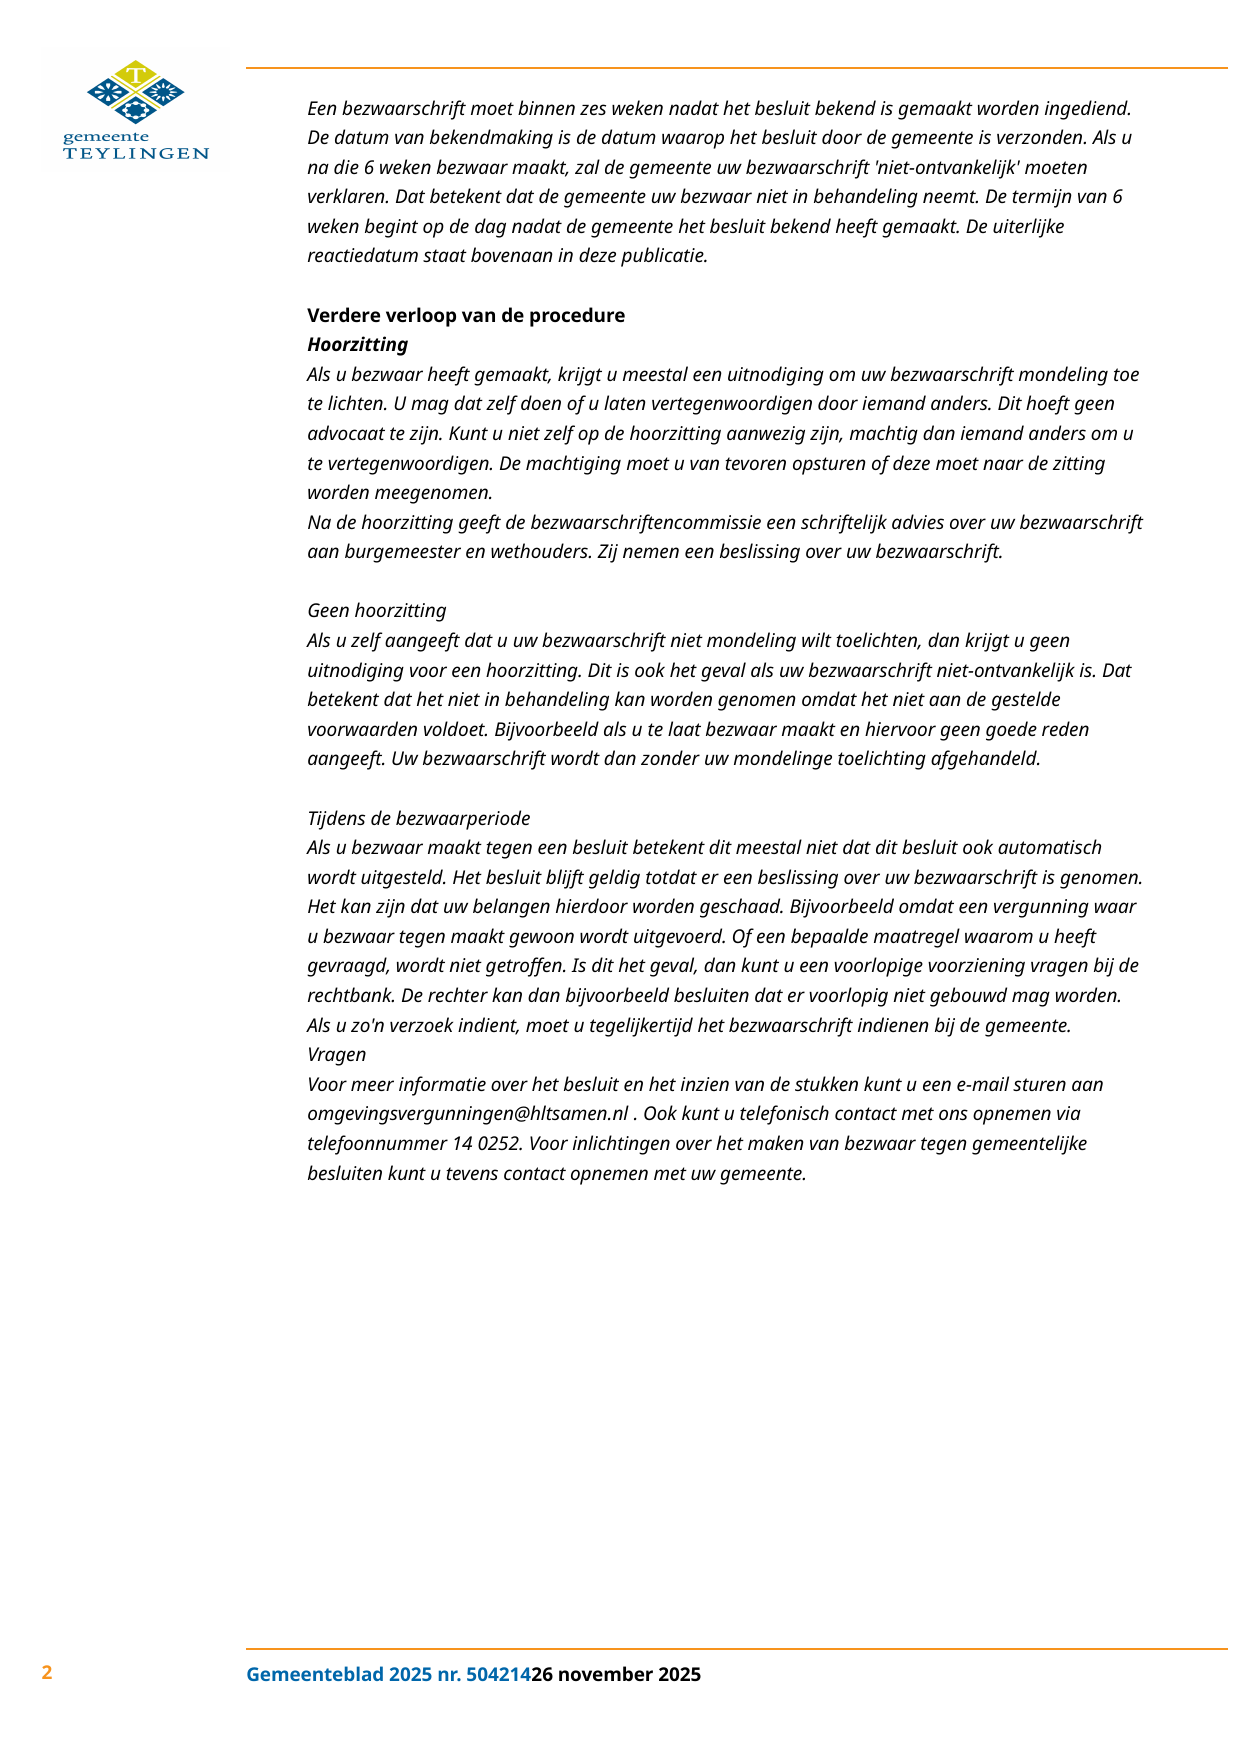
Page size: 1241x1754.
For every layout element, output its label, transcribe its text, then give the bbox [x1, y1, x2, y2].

list Als u bezwaar heeft gemaakt, krijgt u meestal een uitnodiging om uw bezwaarschrift mondeling toe te lichten. U mag dat zelf doen of u laten vertegenwoordigen door iemand anders. Dit hoeft geen advocaat te zijn. Kunt u niet zelf op de hoorzitting aanwezig zijn, machtig dan iemand anders om u te vertegenwoordigen. De machtiging moet u van tevoren opsturen of deze moet naar de zitting worden meegenomen. [248, 361, 1152, 505]
list Een bezwaarschrift moet binnen zes weken nadat het besluit bekend is gemaakt worden ingediend. De datum van bekendmaking is de datum waarop het besluit door de gemeente is verzonden. Als u na die 6 weken bezwaar maakt, zal de gemeente uw bezwaarschrift 'niet-ontvankelijk' moeten verklaren. Dat betekent dat de gemeente uw bezwaar niet in behandeling neemt. De termijn van 6 weken begint op de dag nadat de gemeente het besluit bekend heeft gemaakt. De uiterlijke reactiedatum staat bovenaan in deze publicatie. [248, 95, 1152, 268]
list Voor meer informatie over het besluit en het inzien van de stukken kunt u een e-mail sturen aan omgevingsvergunningen@hltsamen.nl . Ook kunt u telefonisch contact met ons opnemen via telefoonnummer 14 0252. Voor inlichtingen over het maken van bezwaar tegen gemeentelijke besluiten kunt u tevens contact opnemen met uw gemeente. [248, 1071, 1152, 1186]
list Verdere verloop van de procedure [248, 302, 1152, 328]
list Vragen [248, 1041, 1152, 1067]
list Hoorzitting [248, 331, 1152, 357]
list Na de hoorzitting geeft de bezwaarschriftencommissie een schriftelijk advies over uw bezwaarschrift aan burgemeester en wethouders. Zij nemen een beslissing over uw bezwaarschrift. [248, 509, 1152, 564]
list Als u zelf aangeeft dat u uw bezwaarschrift niet mondeling wilt toelichten, dan krijgt u geen uitnodiging voor een hoorzitting. Dit is ook het geval als uw bezwaarschrift niet-ontvankelijk is. Dat betekent dat het niet in behandeling kan worden genomen omdat het niet aan de gestelde voorwaarden voldoet. Bijvoorbeeld als u te laat bezwaar maakt en hiervoor geen goede reden aangeeft. Uw bezwaarschrift wordt dan zonder uw mondelinge toelichting afgehandeld. [248, 627, 1152, 771]
list Als u bezwaar maakt tegen een besluit betekent dit meestal niet dat dit besluit ook automatisch wordt uitgesteld. Het besluit blijft geldig totdat er een beslissing over uw bezwaarschrift is genomen. Het kan zijn dat uw belangen hierdoor worden geschaad. Bijvoorbeeld omdat een vergunning waar u bezwaar tegen maakt gewoon wordt uitgevoerd. Of een bepaalde maatregel waarom u heeft gevraagd, wordt niet getroffen. Is dit het geval, dan kunt u een voorlopige voorziening vragen bij de rechtbank. De rechter kan dan bijvoorbeeld besluiten dat er voorlopig niet gebouwd mag worden. Als u zo'n verzoek indient, moet u tegelijkertijd het bezwaarschrift indienen bij de gemeente. [248, 834, 1152, 1038]
list Tijdens de bezwaarperiode [248, 805, 1152, 831]
list Geen hoorzitting [248, 598, 1152, 623]
picture [41, 47, 231, 172]
